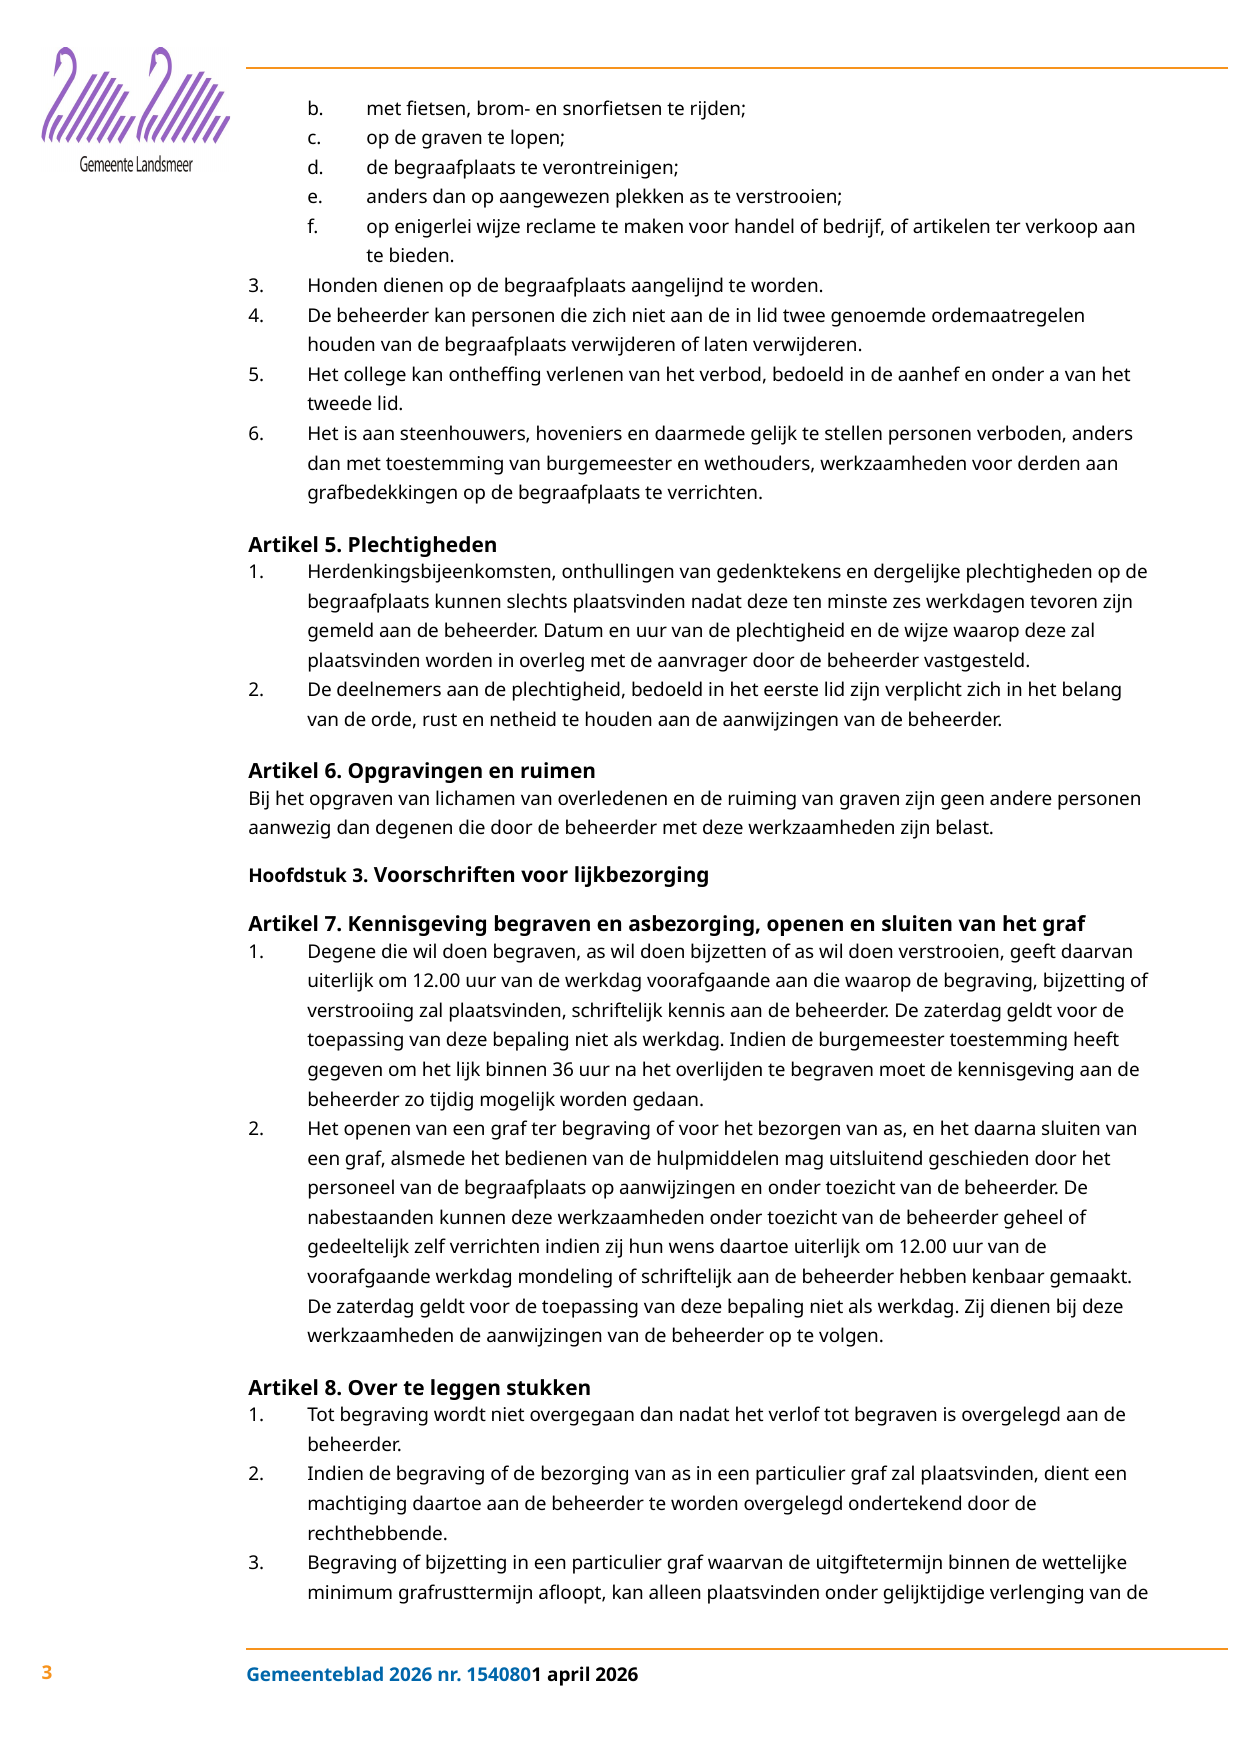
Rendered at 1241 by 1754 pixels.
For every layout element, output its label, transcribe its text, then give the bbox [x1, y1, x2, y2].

list De beheerder kan personen die zich niet aan de in lid twee genoemde ordemaatregelen houden van de begraafplaats verwijderen of laten verwijderen. [248, 302, 1152, 357]
text Hoofdstuk 3. Voorschriften voor lijkbezorging [248, 860, 1152, 889]
text Artikel 8. Over te leggen stukken [248, 1373, 1152, 1401]
list De deelnemers aan de plechtigheid, bedoeld in het eerste lid zijn verplicht zich in het belang van de orde, rust en netheid te houden aan de aanwijzingen van de beheerder. [248, 677, 1152, 732]
list op enigerlei wijze reclame te maken voor handel of bedrijf, of artikelen ter verkoop aan te bieden. [307, 213, 1152, 268]
list Het openen van een graf ter begraving of voor het bezorgen van as, en het daarna sluiten van een graf, alsmede het bedienen van de hulpmiddelen mag uitsluitend geschieden door het personeel van de begraafplaats op aanwijzingen en onder toezicht van de beheerder. De nabestaanden kunnen deze werkzaamheden onder toezicht van de beheerder geheel of gedeeltelijk zelf verrichten indien zij hun wens daartoe uiterlijk om 12.00 uur van de voorafgaande werkdag mondeling of schriftelijk aan de beheerder hebben kenbaar gemaakt. De zaterdag geldt voor de toepassing van deze bepaling niet als werkdag. Zij dienen bij deze werkzaamheden de aanwijzingen van de beheerder op te volgen. [248, 1115, 1152, 1348]
list Het college kan ontheffing verlenen van het verbod, bedoeld in de aanhef en onder a van het tweede lid. [248, 361, 1152, 416]
text Artikel 5. Plechtigheden [248, 530, 1152, 558]
list de begraafplaats te verontreinigen; [307, 154, 1152, 180]
list Herdenkingsbijeenkomsten, onthullingen van gedenktekens en dergelijke plechtigheden op de begraafplaats kunnen slechts plaatsvinden nadat deze ten minste zes werkdagen tevoren zijn gemeld aan de beheerder. Datum en uur van de plechtigheid en de wijze waarop deze zal plaatsvinden worden in overleg met de aanvrager door de beheerder vastgesteld. [248, 558, 1152, 673]
list Tot begraving wordt niet overgegaan dan nadat het verlof tot begraven is overgelegd aan de beheerder. [248, 1401, 1152, 1457]
picture [41, 47, 231, 172]
text Artikel 6. Opgravingen en ruimen [248, 757, 1152, 785]
list Begraving of bijzetting in een particulier graf waarvan de uitgiftetermijn binnen de wettelijke minimum grafrusttermijn afloopt, kan alleen plaatsvinden onder gelijktijdige verlenging van de [248, 1549, 1152, 1604]
list Honden dienen op de begraafplaats aangelijnd te worden. [248, 272, 1152, 298]
list Het is aan steenhouwers, hoveniers en daarmede gelijk te stellen personen verboden, anders dan met toestemming van burgemeester en wethouders, werkzaamheden voor derden aan grafbedekkingen op de begraafplaats te verrichten. [248, 420, 1152, 505]
list anders dan op aangewezen plekken as te verstrooien; [307, 183, 1152, 209]
list met fietsen, brom- en snorfietsen te rijden; [307, 95, 1152, 121]
text Bij het opgraven van lichamen van overledenen en de ruiming van graven zijn geen andere personen aanwezig dan degenen die door de beheerder met deze werkzaamheden zijn belast. [248, 785, 1152, 840]
text Artikel 7. Kennisgeving begraven en asbezorging, openen en sluiten van het graf [248, 909, 1152, 938]
list op de graven te lopen; [307, 124, 1152, 150]
list Indien de begraving of de bezorging van as in een particulier graf zal plaatsvinden, dient een machtiging daartoe aan de beheerder te worden overgelegd ondertekend door de rechthebbende. [248, 1461, 1152, 1545]
list Degene die wil doen begraven, as wil doen bijzetten of as wil doen verstrooien, geeft daarvan uiterlijk om 12.00 uur van de werkdag voorafgaande aan die waarop de begraving, bijzetting of verstrooiing zal plaatsvinden, schriftelijk kennis aan de beheerder. De zaterdag geldt voor de toepassing van deze bepaling niet als werkdag. Indien de burgemeester toestemming heeft gegeven om het lijk binnen 36 uur na het overlijden te begraven moet de kennisgeving aan de beheerder zo tijdig mogelijk worden gedaan. [248, 938, 1152, 1112]
